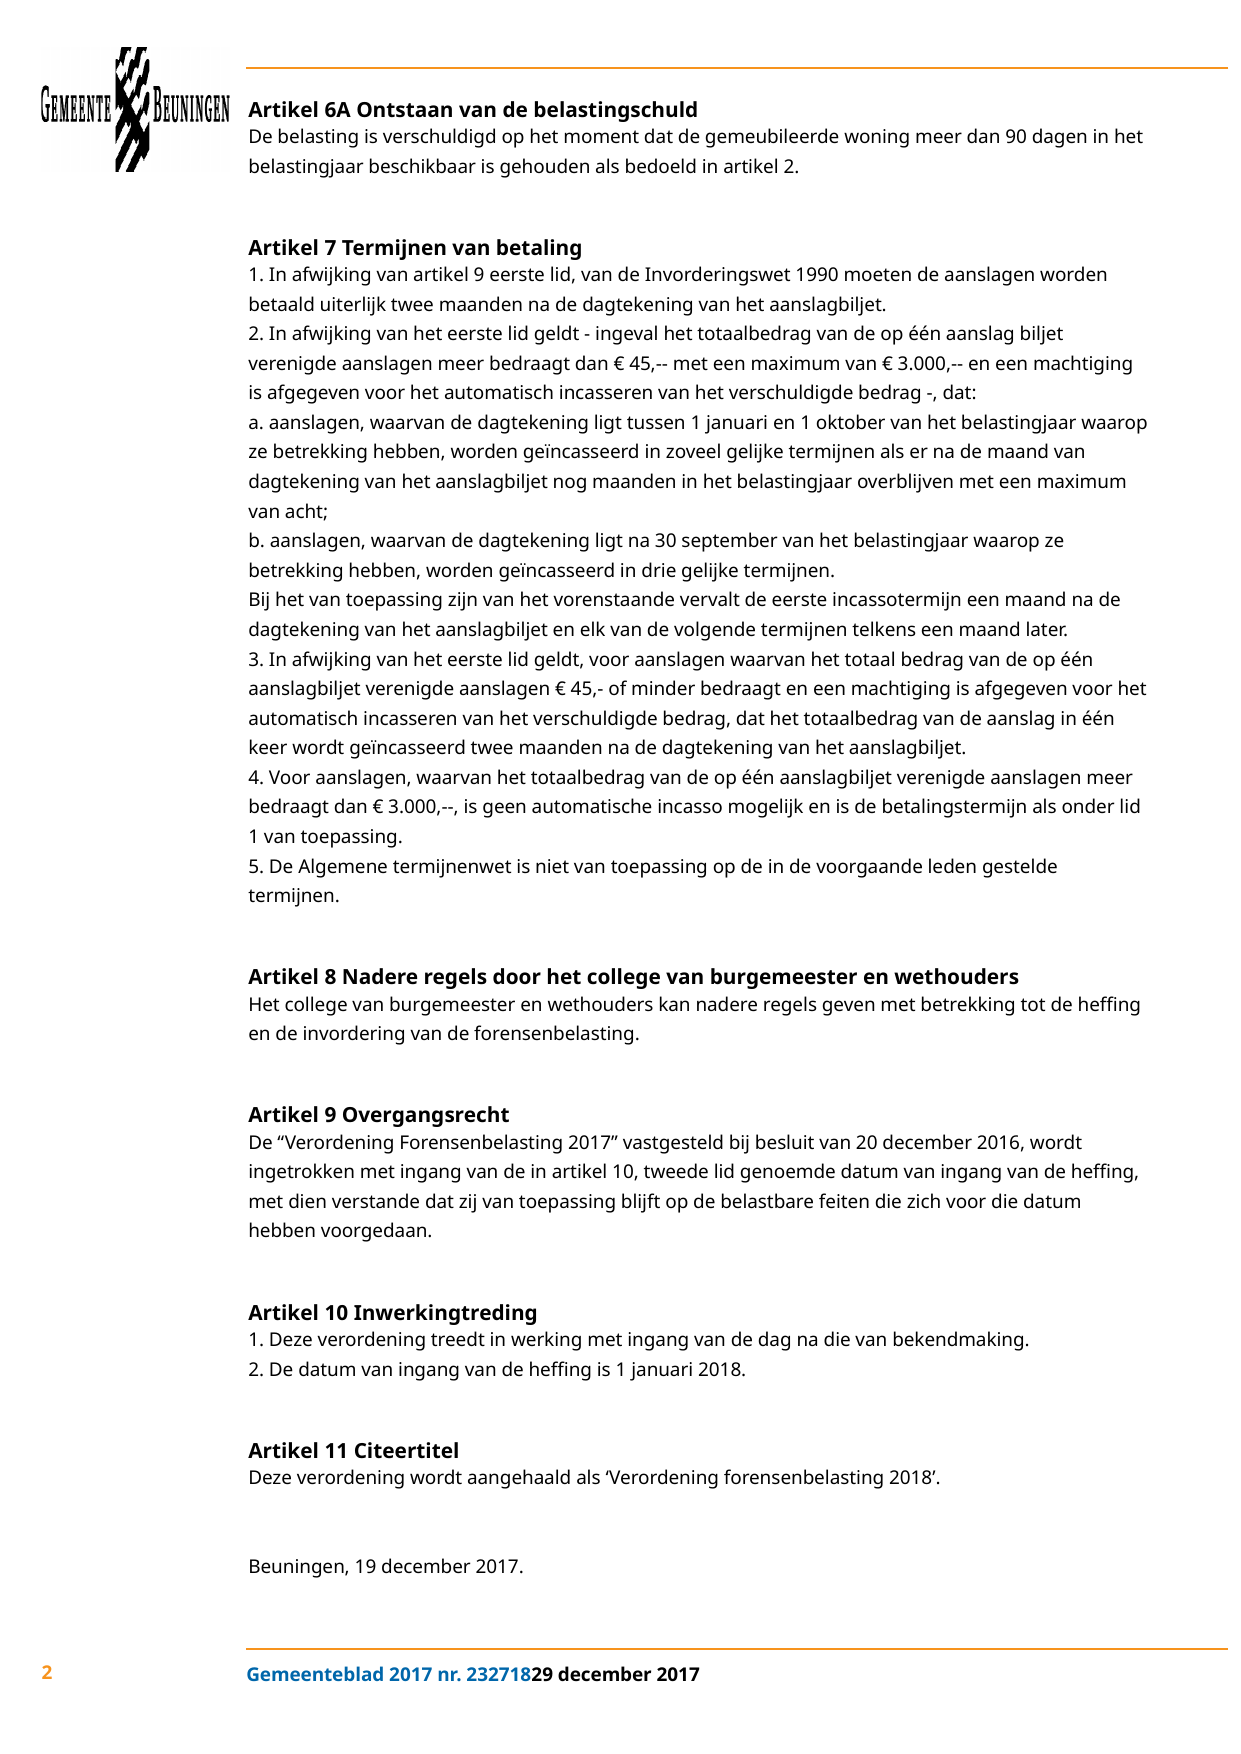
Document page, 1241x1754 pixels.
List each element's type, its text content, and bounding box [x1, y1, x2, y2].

text Artikel 10 Inwerkingtreding [248, 1298, 1152, 1326]
text 3. In afwijking van het eerste lid geldt, voor aanslagen waarvan het totaal bedrag van de op één aanslagbiljet verenigde aanslagen € 45,- of minder bedraagt en een machtiging is afgegeven voor het automatisch incasseren van het verschuldigde bedrag, dat het totaalbedrag van de aanslag in één keer wordt geïncasseerd twee maanden na de dagtekening van het aanslagbiljet. [248, 646, 1152, 760]
picture [41, 47, 231, 172]
text 1. In afwijking van artikel 9 eerste lid, van de Invorderingswet 1990 moeten de aanslagen worden betaald uiterlijk twee maanden na de dagtekening van het aanslagbiljet. [248, 261, 1152, 317]
text 2. De datum van ingang van de heffing is 1 januari 2018. [248, 1356, 1152, 1381]
text 5. De Algemene termijnenwet is niet van toepassing op de in de voorgaande leden gestelde termijnen. [248, 853, 1152, 908]
text Bij het van toepassing zijn van het vorenstaande vervalt de eerste incassotermijn een maand na de [248, 587, 1152, 612]
text a. aanslagen, waarvan de dagtekening ligt tussen 1 januari en 1 oktober van het belastingjaar waarop ze betrekking hebben, worden geïncasseerd in zoveel gelijke termijnen als er na de maand van dagtekening van het aanslagbiljet nog maanden in het belastingjaar overblijven met een maximum van acht; [248, 409, 1152, 524]
text 1. Deze verordening treedt in werking met ingang van de dag na die van bekendmaking. [248, 1326, 1152, 1352]
text Artikel 9 Overgangsrecht [248, 1101, 1152, 1129]
text dagtekening van het aanslagbiljet en elk van de volgende termijnen telkens een maand later. [248, 616, 1152, 642]
text De “Verordening Forensenbelasting 2017” vastgesteld bij besluit van 20 december 2016, wordt ingetrokken met ingang van de in artikel 10, tweede lid genoemde datum van ingang van de heffing, met dien verstande dat zij van toepassing blijft op de belastbare feiten die zich voor die datum hebben voorgedaan. [248, 1129, 1152, 1243]
text Beuningen, 19 december 2017. [248, 1553, 1152, 1579]
text Artikel 7 Termijnen van betaling [248, 233, 1152, 261]
text Artikel 11 Citeertitel [248, 1436, 1152, 1464]
text Artikel 8 Nadere regels door het college van burgemeester en wethouders [248, 962, 1152, 991]
text 4. Voor aanslagen, waarvan het totaalbedrag van de op één aanslagbiljet verenigde aanslagen meer bedraagt dan € 3.000,--, is geen automatische incasso mogelijk en is de betalingstermijn als onder lid 1 van toepassing. [248, 764, 1152, 849]
text 2. In afwijking van het eerste lid geldt - ingeval het totaalbedrag van de op één aanslag biljet verenigde aanslagen meer bedraagt dan € 45,-- met een maximum van € 3.000,-- en een machtiging is afgegeven voor het automatisch incasseren van het verschuldigde bedrag -, dat: [248, 320, 1152, 405]
text b. aanslagen, waarvan de dagtekening ligt na 30 september van het belastingjaar waarop ze betrekking hebben, worden geïncasseerd in drie gelijke termijnen. [248, 527, 1152, 583]
text Artikel 6A Ontstaan van de belastingschuld [248, 95, 1152, 123]
text De belasting is verschuldigd op het moment dat de gemeubileerde woning meer dan 90 dagen in het belastingjaar beschikbaar is gehouden als bedoeld in artikel 2. [248, 123, 1152, 178]
text Deze verordening wordt aangehaald als ‘Verordening forensenbelasting 2018’. [248, 1464, 1152, 1490]
text Het college van burgemeester en wethouders kan nadere regels geven met betrekking tot de heffing en de invordering van de forensenbelasting. [248, 991, 1152, 1046]
